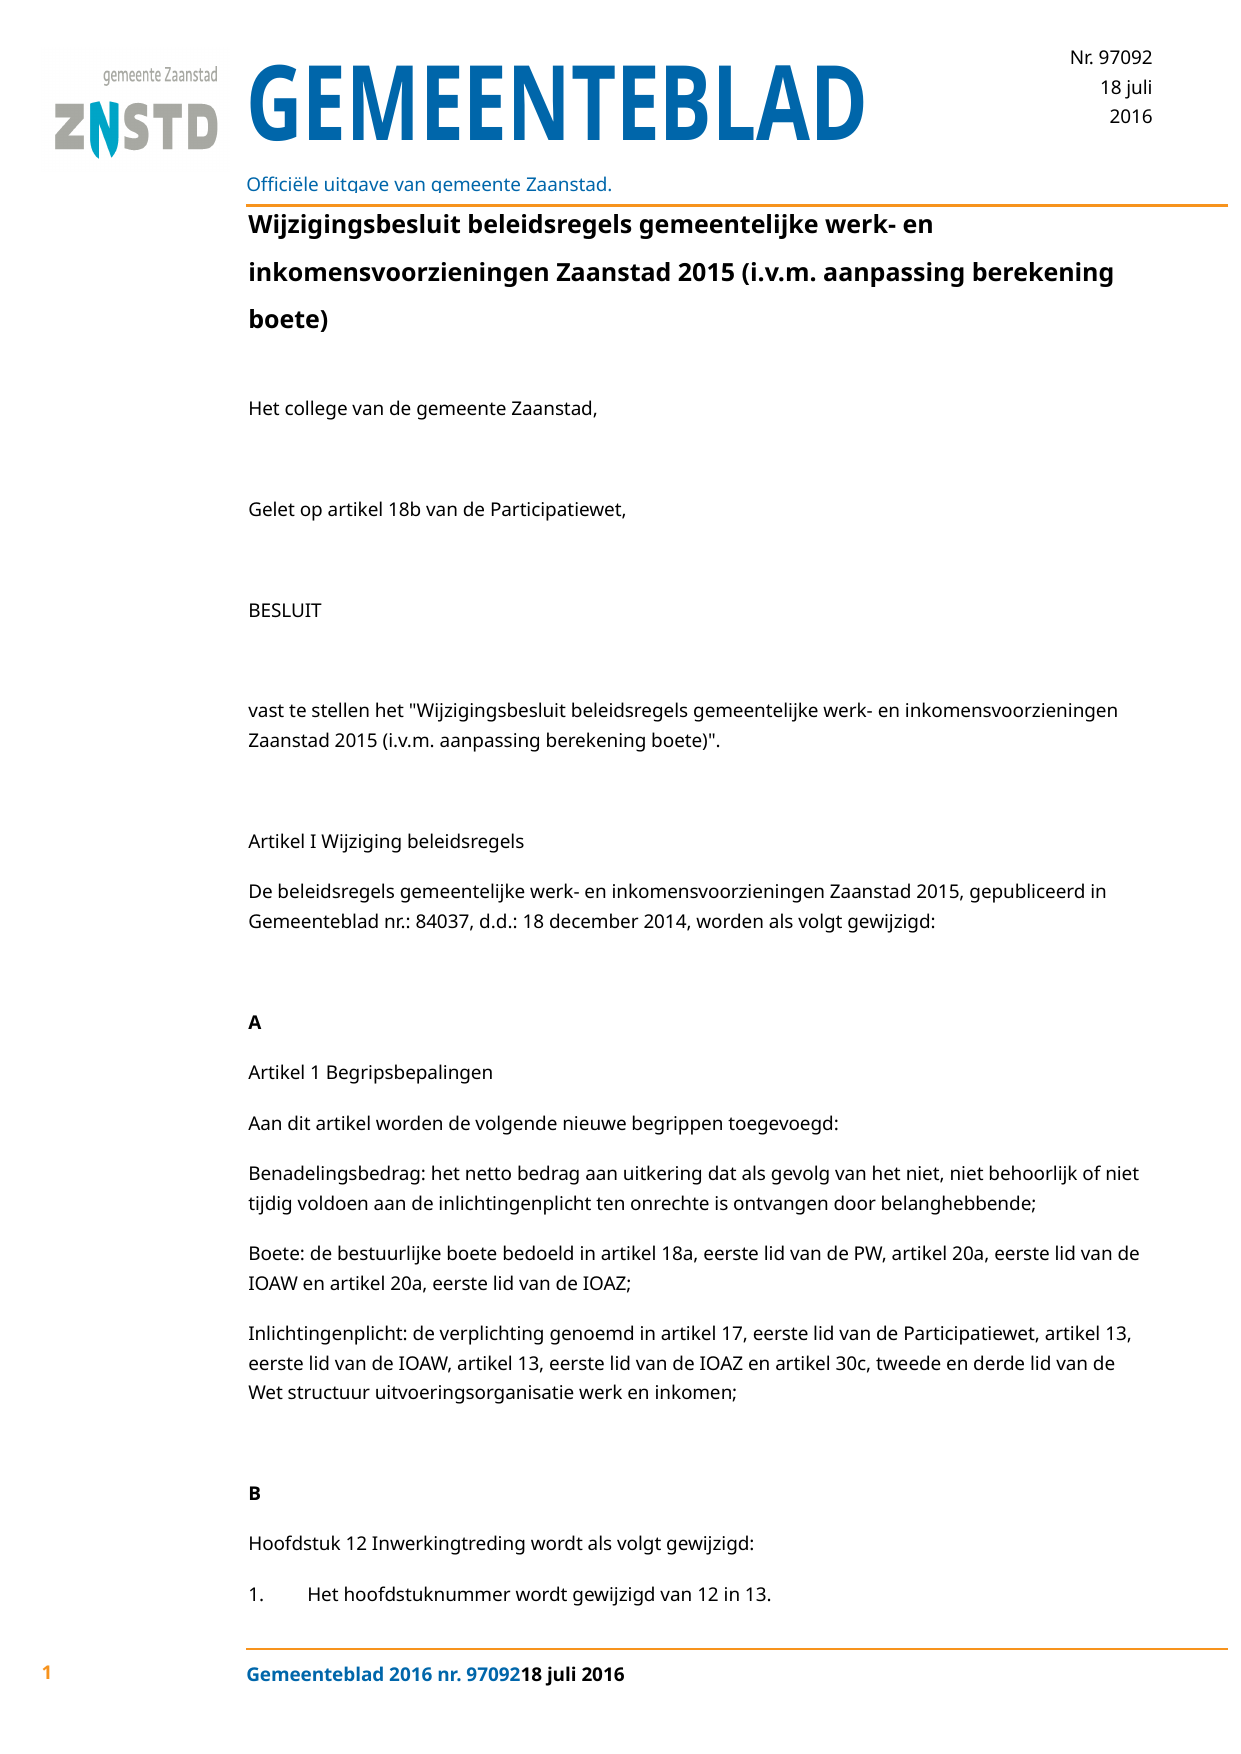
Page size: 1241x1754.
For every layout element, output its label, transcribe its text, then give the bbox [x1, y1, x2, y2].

text B [248, 1480, 1152, 1506]
text Inlichtingenplicht: de verplichting genoemd in artikel 17, eerste lid van de Participatiewet, artikel 13, eerste lid van de IOAW, artikel 13, eerste lid van de IOAZ en artikel 30c, tweede en derde lid van de Wet structuur uitvoeringsorganisatie werk en inkomen; [248, 1320, 1152, 1405]
text De beleidsregels gemeentelijke werk- en inkomensvoorzieningen Zaanstad 2015, gepubliceerd in Gemeenteblad nr.: 84037, d.d.: 18 december 2014, worden als volgt gewijzigd: [248, 878, 1152, 934]
text Boete: de bestuurlijke boete bedoeld in artikel 18a, eerste lid van de PW, artikel 20a, eerste lid van de IOAW en artikel 20a, eerste lid van de IOAZ; [248, 1240, 1152, 1295]
text Wijzigingsbesluit beleidsregels gemeentelijke werk- en inkomensvoorzieningen Zaanstad 2015 (i.v.m. aanpassing berekening boete) [248, 207, 1152, 336]
text Hoofdstuk 12 Inwerkingtreding wordt als volgt gewijzigd: [248, 1531, 1152, 1556]
text Artikel 1 Begripsbepalingen [248, 1059, 1152, 1085]
text Benadelingsbedrag: het netto bedrag aan uitkering dat als gevolg van het niet, niet behoorlijk of niet tijdig voldoen aan de inlichtingenplicht ten onrechte is ontvangen door belanghebbende; [248, 1160, 1152, 1215]
text vast te stellen het "Wijzigingsbesluit beleidsregels gemeentelijke werk- en inkomensvoorzieningen Zaanstad 2015 (i.v.m. aanpassing berekening boete)". [248, 698, 1152, 753]
text BESLUIT [248, 597, 1152, 622]
text Het college van de gemeente Zaanstad, [248, 395, 1152, 421]
text Gelet op artikel 18b van de Participatiewet, [248, 496, 1152, 522]
text Aan dit artikel worden de volgende nieuwe begrippen toegevoegd: [248, 1110, 1152, 1135]
picture [41, 47, 231, 172]
list Het hoofdstuknummer wordt gewijzigd van 12 in 13. [248, 1581, 1152, 1607]
text A [248, 1009, 1152, 1034]
text Artikel I Wijziging beleidsregels [248, 828, 1152, 854]
